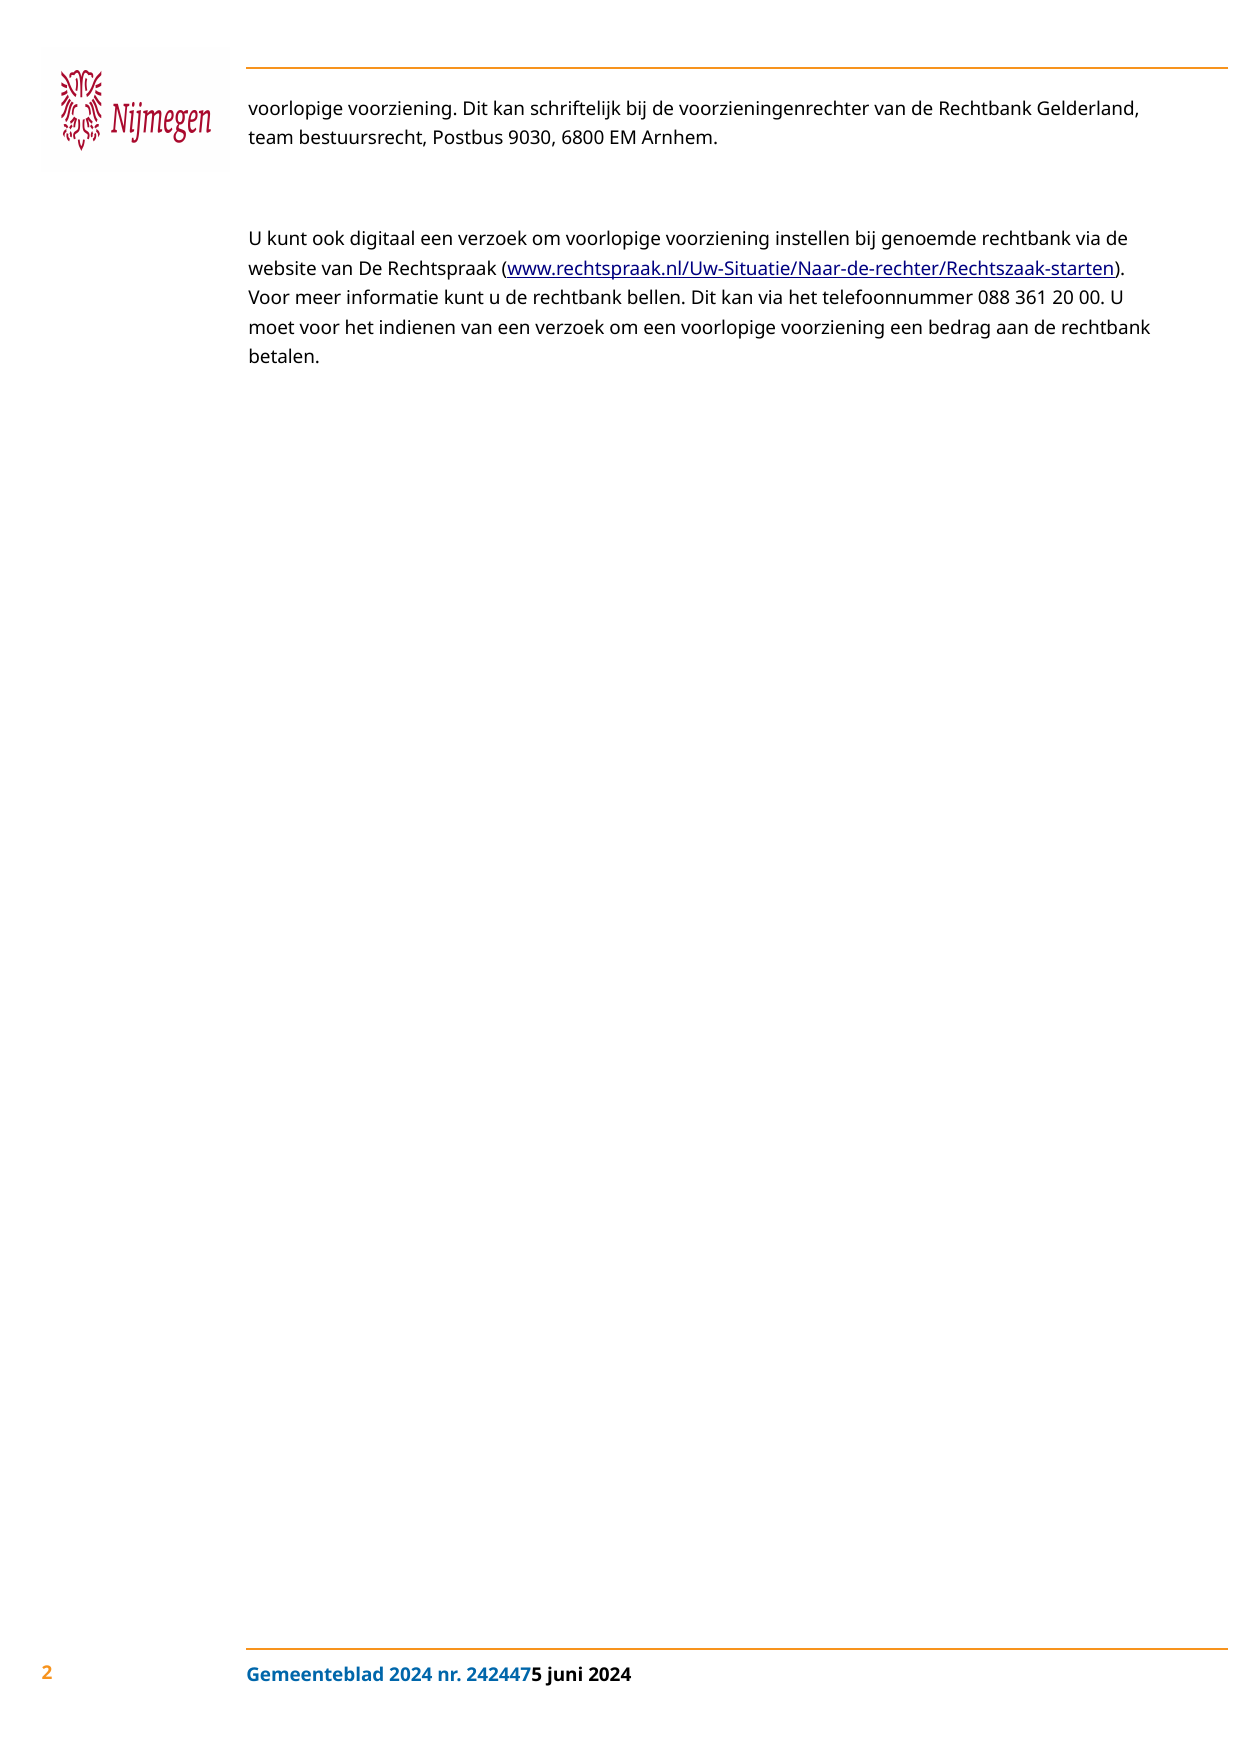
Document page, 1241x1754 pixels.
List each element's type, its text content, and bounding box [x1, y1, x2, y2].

text U kunt ook digitaal een verzoek om voorlopige voorziening instellen bij genoemde rechtbank via de website van De Rechtspraak (www.rechtspraak.nl/Uw-Situatie/Naar-de-rechter/Rechtszaak-starten). Voor meer informatie kunt u de rechtbank bellen. Dit kan via het telefoonnummer 088 361 20 00. U moet voor het indienen van een verzoek om een voorlopige voorziening een bedrag aan de rechtbank betalen. [248, 225, 1152, 369]
picture [41, 47, 231, 172]
text voorlopige voorziening. Dit kan schriftelijk bij de voorzieningenrechter van de Rechtbank Gelderland, team bestuursrecht, Postbus 9030, 6800 EM Arnhem. [248, 95, 1152, 150]
